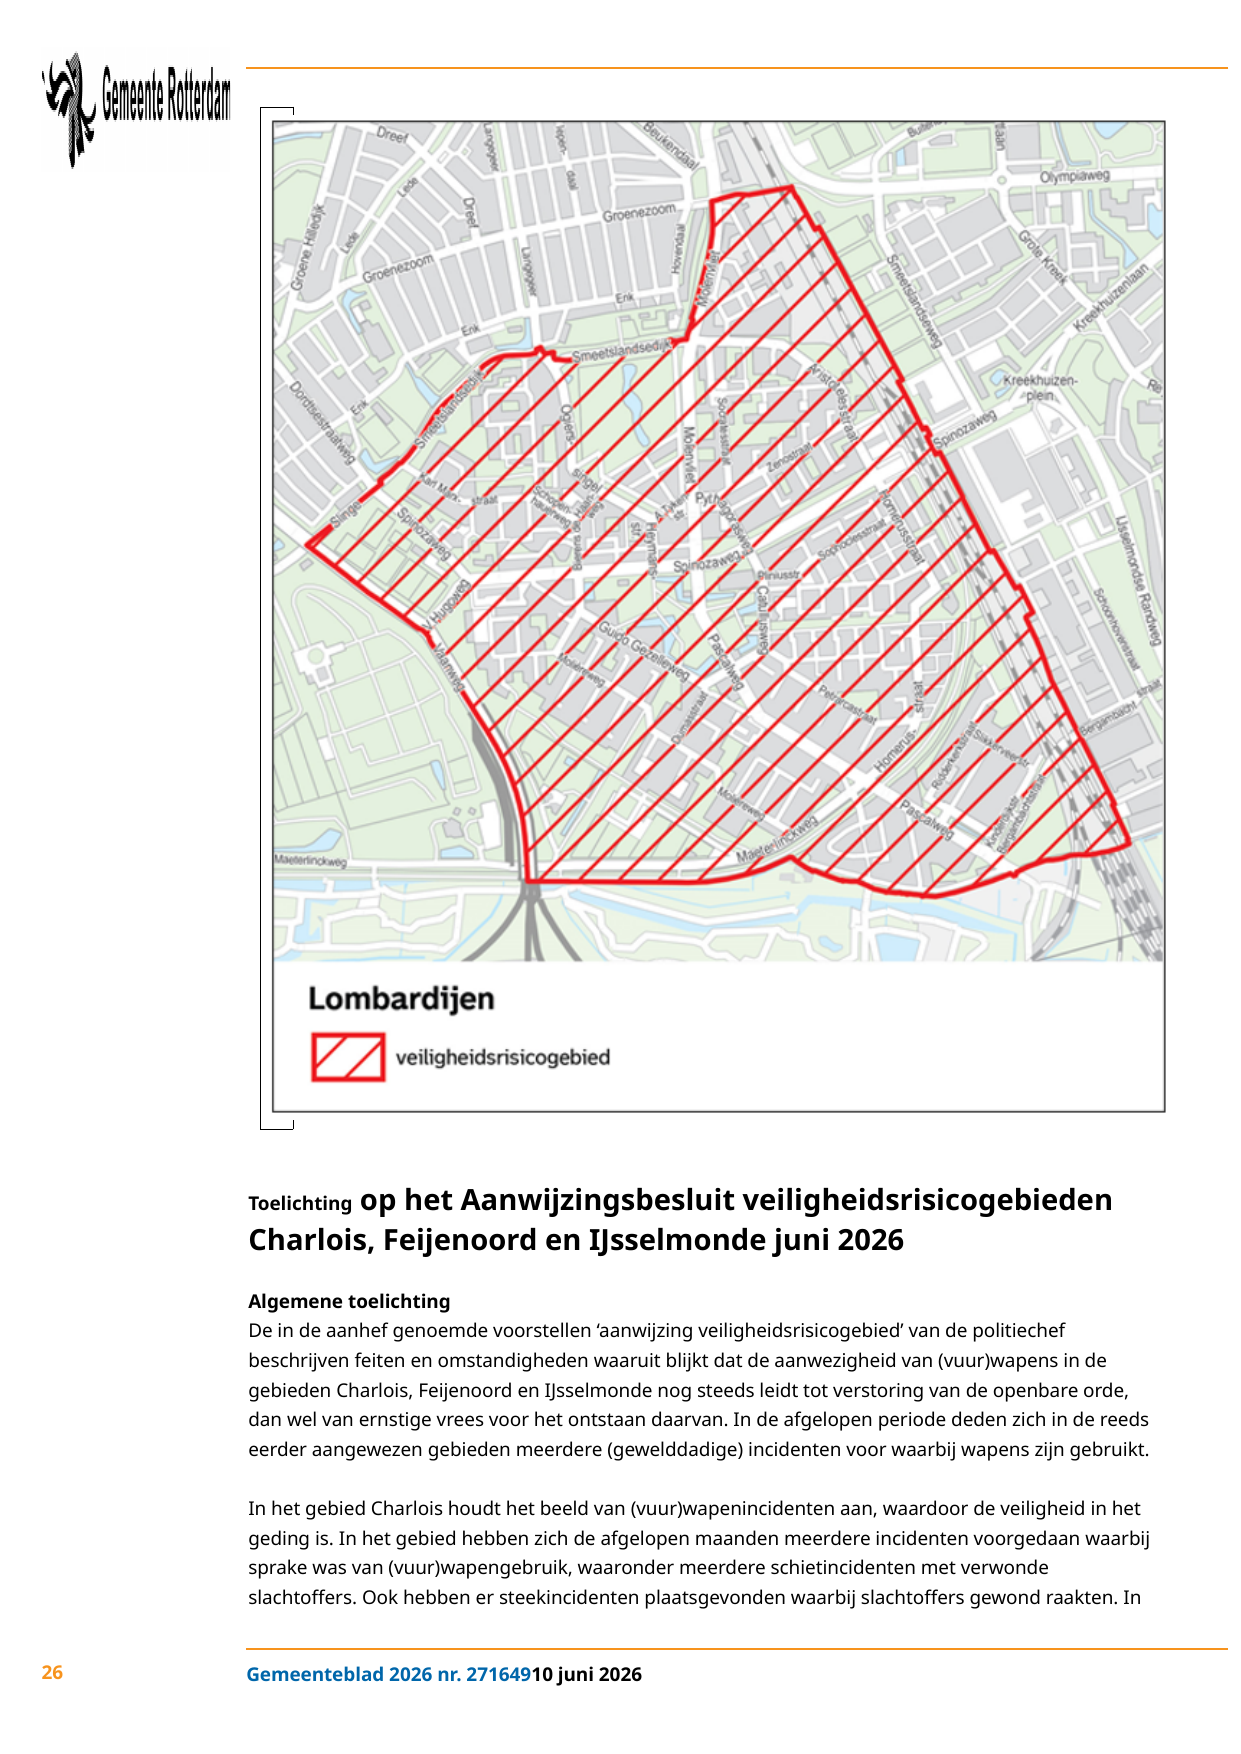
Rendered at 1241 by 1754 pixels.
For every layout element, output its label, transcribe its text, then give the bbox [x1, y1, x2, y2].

text Algemene toelichting [248, 1288, 1152, 1314]
text De in de aanhef genoemde voorstellen ‘aanwijzing veiligheidsrisicogebied’ van de politiechef beschrijven feiten en omstandigheden waaruit blijkt dat de aanwezigheid van (vuur)wapens in de gebieden Charlois, Feijenoord en IJsselmonde nog steeds leidt tot verstoring van de openbare orde, dan wel van ernstige vrees voor het ontstaan daarvan. In de afgelopen periode deden zich in de reeds eerder aangewezen gebieden meerdere (gewelddadige) incidenten voor waarbij wapens zijn gebruikt. [248, 1318, 1152, 1462]
text Toelichting op het Aanwijzingsbesluit veiligheidsrisicogebieden Charlois, Feijenoord en IJsselmonde juni 2026 [248, 1179, 1152, 1259]
text In het gebied Charlois houdt het beeld van (vuur)wapenincidenten aan, waardoor de veiligheid in het geding is. In het gebied hebben zich de afgelopen maanden meerdere incidenten voorgedaan waarbij sprake was van (vuur)wapengebruik, waaronder meerdere schietincidenten met verwonde slachtoffers. Ook hebben er steekincidenten plaatsgevonden waarbij slachtoffers gewond raakten. In [248, 1495, 1152, 1610]
picture [268, 115, 1173, 1120]
picture [41, 47, 231, 172]
